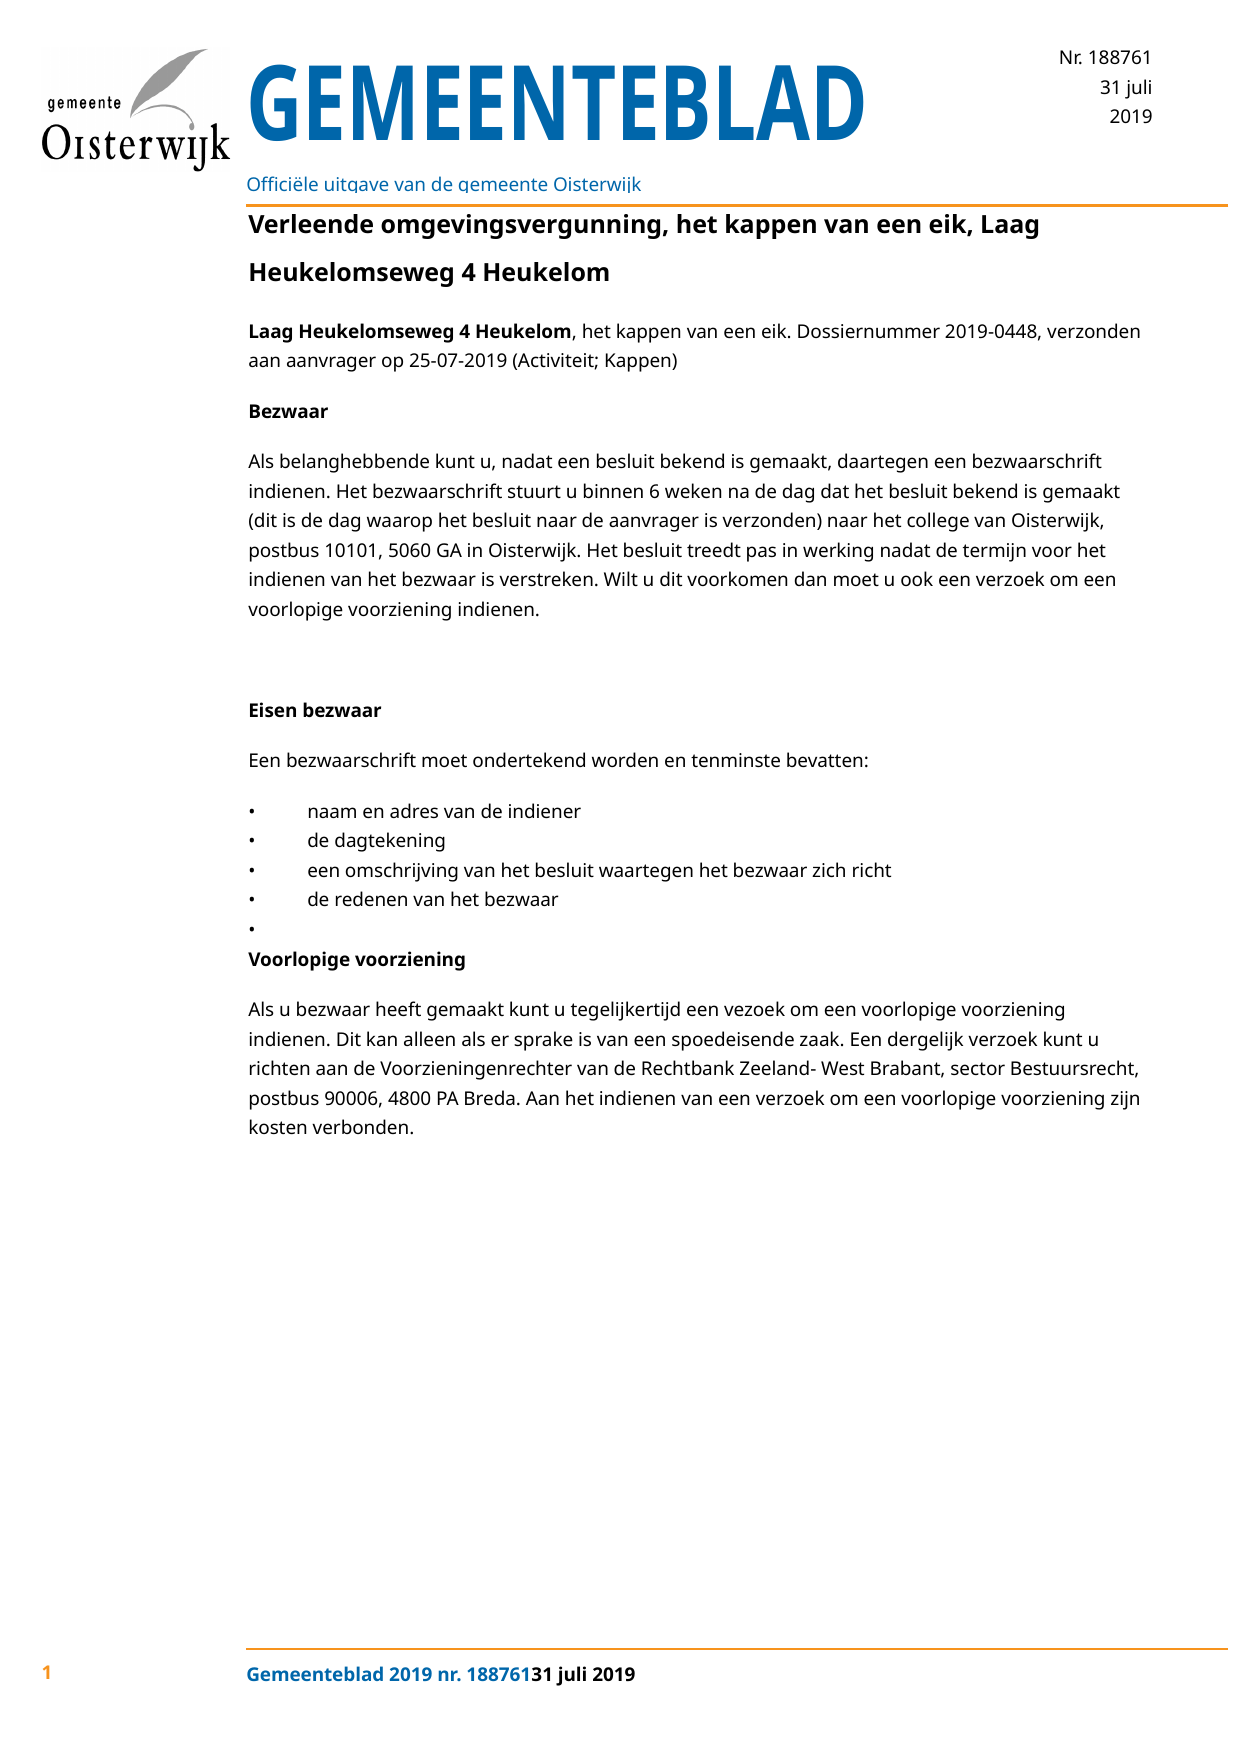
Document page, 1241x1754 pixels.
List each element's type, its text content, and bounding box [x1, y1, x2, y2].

list de redenen van het bezwaar [248, 887, 1152, 912]
picture [41, 47, 231, 172]
text Voorlopige voorziening [248, 946, 1152, 972]
text Verleende omgevingsvergunning, het kappen van een eik, Laag Heukelomseweg 4 Heukelom [248, 207, 1152, 288]
text Laag Heukelomseweg 4 Heukelom, het kappen van een eik. Dossiernummer 2019-0448, verzonden aan aanvrager op 25-07-2019 (Activiteit; Kappen) [248, 318, 1152, 373]
text Eisen bezwaar [248, 697, 1152, 723]
text Als belanghebbende kunt u, nadat een besluit bekend is gemaakt, daartegen een bezwaarschrift indienen. Het bezwaarschrift stuurt u binnen 6 weken na de dag dat het besluit bekend is gemaakt (dit is de dag waarop het besluit naar de aanvrager is verzonden) naar het college van Oisterwijk, postbus 10101, 5060 GA in Oisterwijk. Het besluit treedt pas in werking nadat de termijn voor het indienen van het bezwaar is verstreken. Wilt u dit voorkomen dan moet u ook een verzoek om een voorlopige voorziening indienen. [248, 448, 1152, 622]
text Bezwaar [248, 398, 1152, 424]
list een omschrijving van het besluit waartegen het bezwaar zich richt [248, 857, 1152, 883]
list naam en adres van de indiener [248, 798, 1152, 824]
list de dagtekening [248, 827, 1152, 853]
text Een bezwaarschrift moet ondertekend worden en tenminste bevatten: [248, 747, 1152, 773]
text Als u bezwaar heeft gemaakt kunt u tegelijkertijd een vezoek om een voorlopige voorziening indienen. Dit kan alleen als er sprake is van een spoedeisende zaak. Een dergelijk verzoek kunt u richten aan de Voorzieningenrechter van de Rechtbank Zeeland- West Brabant, sector Bestuursrecht, postbus 90006, 4800 PA Breda. Aan het indienen van een verzoek om een voorlopige voorziening zijn kosten verbonden. [248, 996, 1152, 1140]
